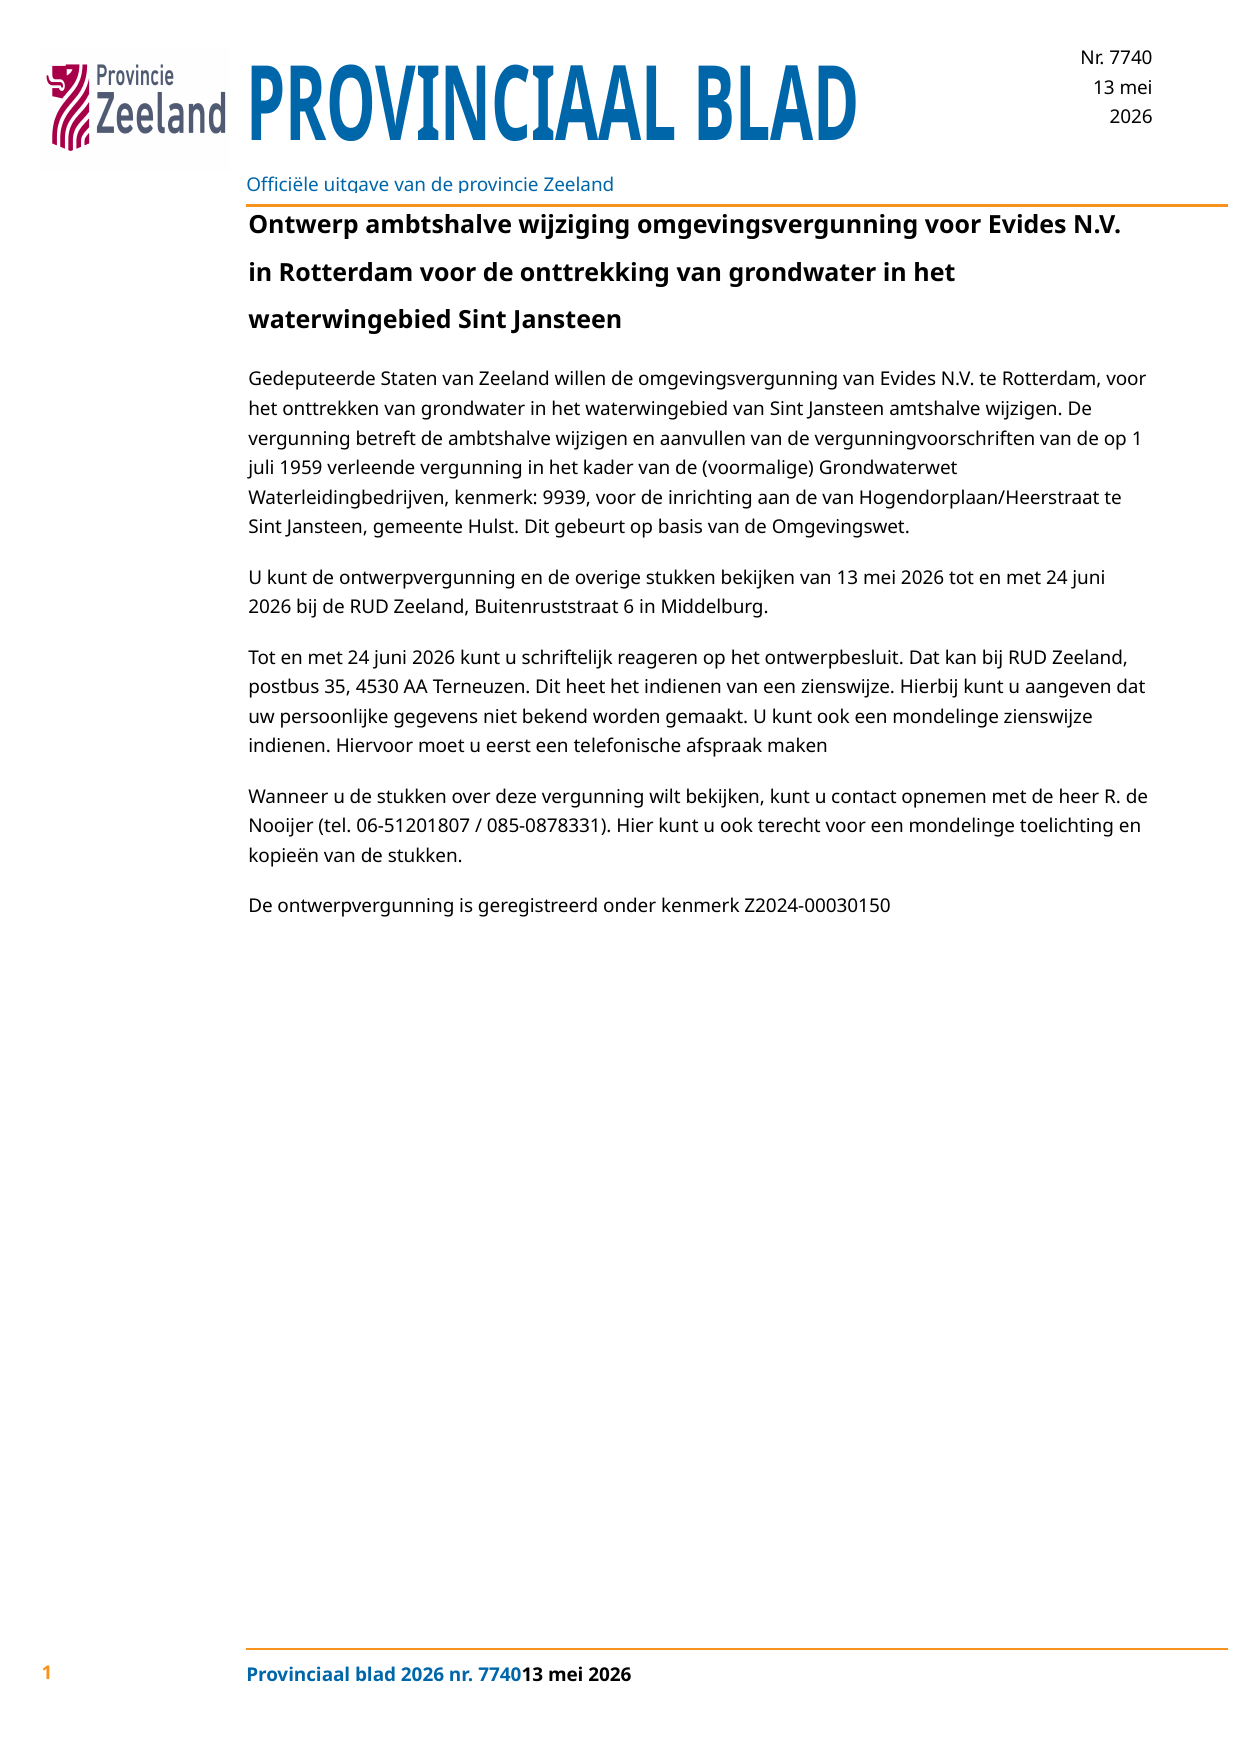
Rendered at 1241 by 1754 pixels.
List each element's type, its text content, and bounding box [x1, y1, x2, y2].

picture [41, 47, 231, 172]
text Tot en met 24 juni 2026 kunt u schriftelijk reageren op het ontwerpbesluit. Dat kan bij RUD Zeeland, postbus 35, 4530 AA Terneuzen. Dit heet het indienen van een zienswijze. Hierbij kunt u aangeven dat uw persoonlijke gegevens niet bekend worden gemaakt. U kunt ook een mondelinge zienswijze indienen. Hiervoor moet u eerst een telefonische afspraak maken [248, 644, 1152, 758]
text U kunt de ontwerpvergunning en de overige stukken bekijken van 13 mei 2026 tot en met 24 juni 2026 bij de RUD Zeeland, Buitenruststraat 6 in Middelburg. [248, 564, 1152, 619]
text Ontwerp ambtshalve wijziging omgevingsvergunning voor Evides N.V. in Rotterdam voor de onttrekking van grondwater in het waterwingebied Sint Jansteen [248, 207, 1152, 336]
text Wanneer u de stukken over deze vergunning wilt bekijken, kunt u contact opnemen met de heer R. de Nooijer (tel. 06-51201807 / 085-0878331). Hier kunt u ook terecht voor een mondelinge toelichting en kopieën van de stukken. [248, 783, 1152, 868]
text De ontwerpvergunning is geregistreerd onder kenmerk Z2024-00030150 [248, 893, 1152, 918]
text Gedeputeerde Staten van Zeeland willen de omgevingsvergunning van Evides N.V. te Rotterdam, voor het onttrekken van grondwater in het waterwingebied van Sint Jansteen amtshalve wijzigen. De vergunning betreft de ambtshalve wijzigen en aanvullen van de vergunningvoorschriften van de op 1 juli 1959 verleende vergunning in het kader van de (voormalige) Grondwaterwet Waterleidingbedrijven, kenmerk: 9939, voor de inrichting aan de van Hogendorplaan/Heerstraat te Sint Jansteen, gemeente Hulst. Dit gebeurt op basis van de Omgevingswet. [248, 366, 1152, 539]
